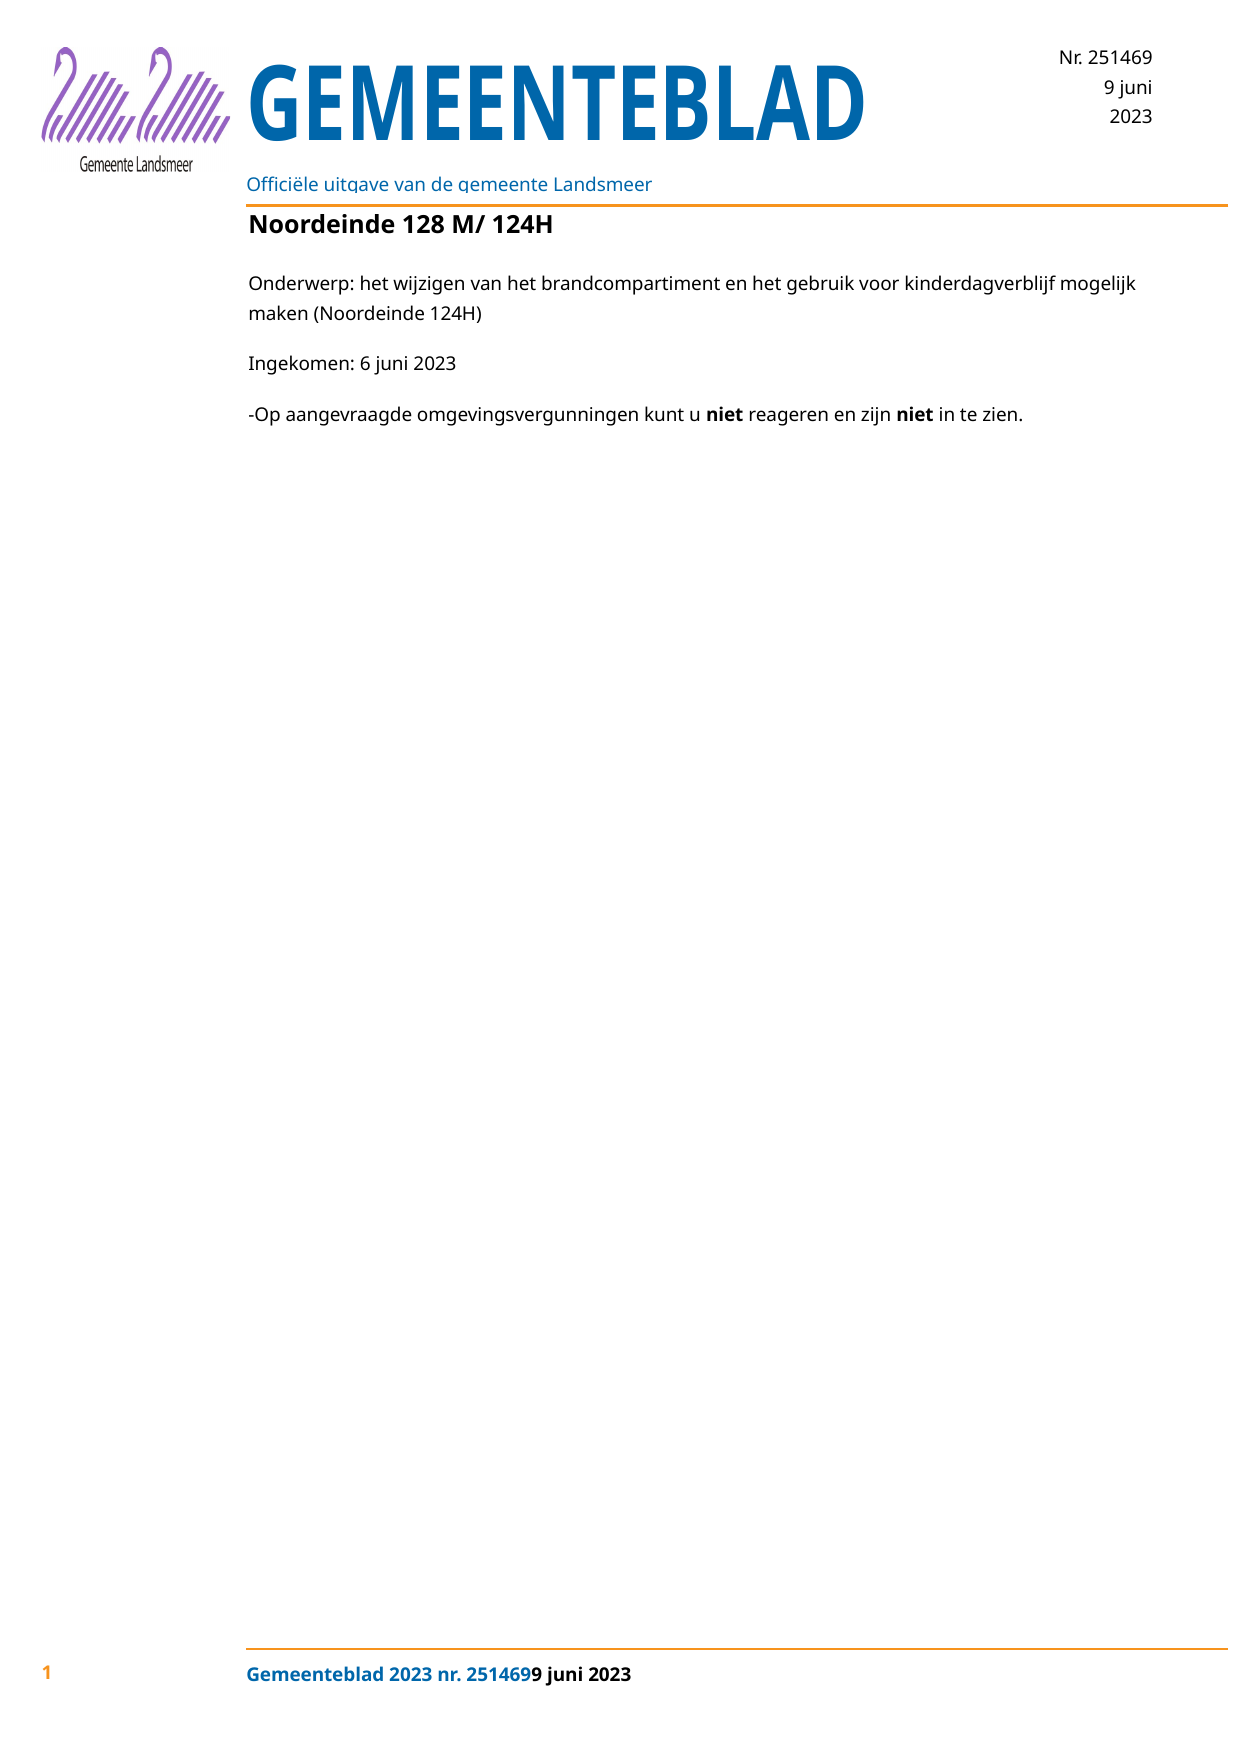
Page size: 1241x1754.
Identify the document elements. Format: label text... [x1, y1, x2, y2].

text Onderwerp: het wijzigen van het brandcompartiment en het gebruik voor kinderdagverblijf mogelijk maken (Noordeinde 124H) [248, 270, 1152, 326]
text -Op aangevraagde omgevingsvergunningen kunt u niet reageren en zijn niet in te zien. [248, 401, 1152, 426]
text Ingekomen: 6 juni 2023 [248, 350, 1152, 376]
picture [41, 47, 231, 172]
text Noordeinde 128 M/ 124H [248, 207, 1152, 241]
